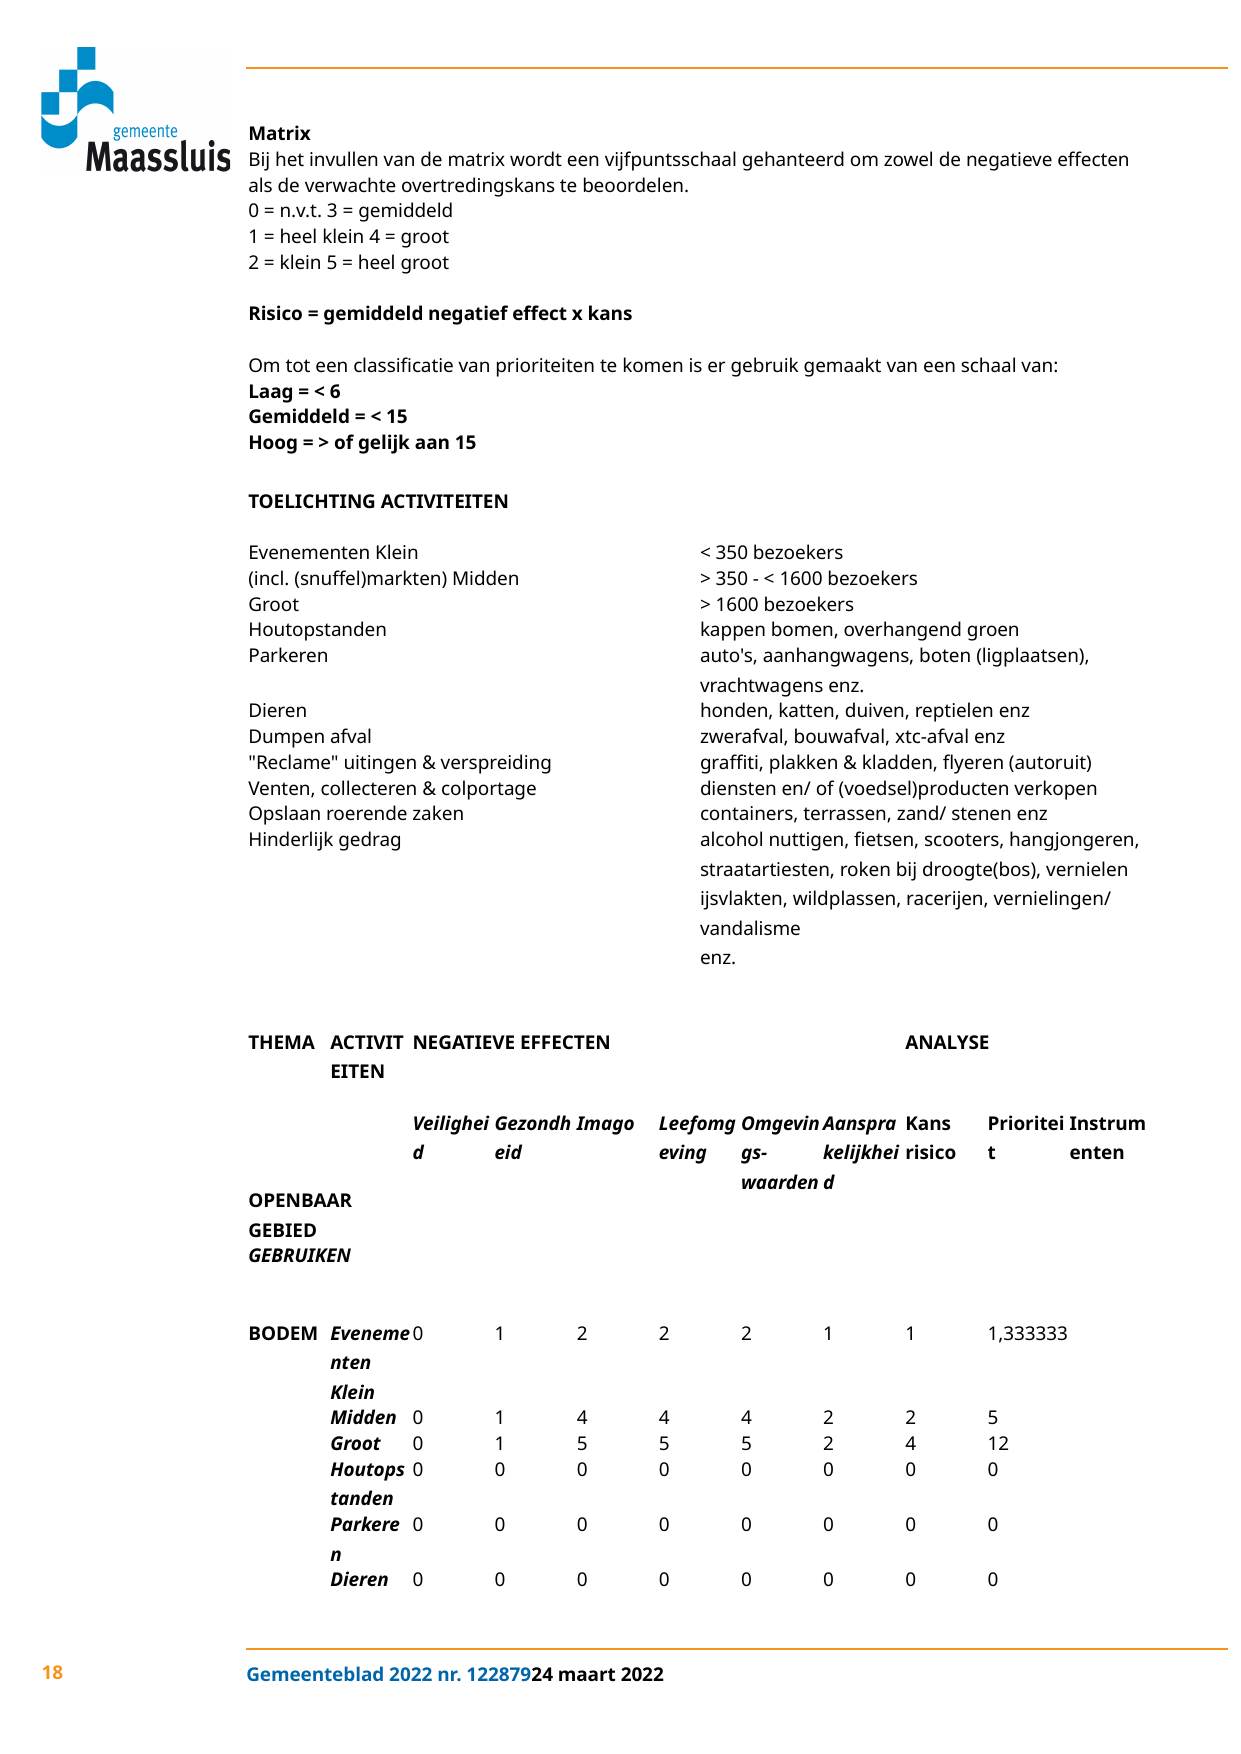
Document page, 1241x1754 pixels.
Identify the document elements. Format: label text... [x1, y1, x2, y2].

table_cell 0 [659, 1567, 741, 1592]
table_cell OPENBAAR GEBIED [248, 1187, 412, 1242]
table_cell BODEM [248, 1320, 330, 1592]
table_cell < 350 bezoekers [700, 539, 1152, 565]
table_cell 1 [494, 1320, 577, 1404]
table_cell Houtopstanden [330, 1456, 412, 1511]
table_cell 0 [659, 1456, 741, 1511]
table_cell alcohol nuttigen, fietsen, scooters, hangjongeren, straatartiesten, roken bij droogte(bos), vernielen ijsvlakten, wildplassen, racerijen, vernielingen/ vandalisme enz. [700, 826, 1152, 970]
table_header TOELICHTING ACTIVITEITEN [248, 488, 1152, 514]
table_cell 2 [741, 1320, 823, 1404]
table_cell (incl. (snuffel)markten) Midden [248, 565, 700, 591]
table_cell [700, 404, 1152, 429]
table_cell 0 = n.v.t. 3 = gemiddeld [248, 198, 700, 223]
table_cell 4 [577, 1405, 659, 1430]
table_cell [700, 198, 1152, 223]
table_cell Kans risico [905, 1110, 987, 1320]
table_header [412, 1003, 905, 1029]
table_cell [700, 326, 1152, 352]
table_cell Gezondheid [494, 1110, 577, 1320]
table_cell Matrix [248, 121, 700, 146]
table_cell Risico = gemiddeld negatief effect x kans [248, 301, 700, 326]
table_cell [905, 1084, 1152, 1110]
table_cell 0 [577, 1511, 659, 1567]
table_cell Parkeren [248, 642, 700, 698]
table_cell Houtopstanden [248, 617, 700, 642]
table_cell Om tot een classificatie van prioriteiten te komen is er gebruik gemaakt van een schaal van: [248, 352, 1152, 378]
table_cell 0 [987, 1567, 1069, 1592]
table_cell zwerafval, bouwafval, xtc-afval enz [700, 723, 1152, 749]
table_cell 0 [905, 1511, 987, 1567]
table_cell Gemiddeld = < 15 [248, 404, 700, 429]
table_cell Parkeren [330, 1511, 412, 1567]
table_cell 0 [412, 1405, 494, 1430]
table_cell [248, 326, 700, 352]
table_cell Dieren [330, 1567, 412, 1592]
table_cell Aansprakelijkheid [823, 1110, 905, 1320]
table_cell Laag = < 6 [248, 378, 700, 403]
table_cell Evenementen Klein [330, 1320, 412, 1404]
table_cell 5 [741, 1430, 823, 1456]
table_cell 2 = klein 5 = heel groot [248, 249, 700, 275]
table_cell 0 [494, 1511, 577, 1567]
table_cell 0 [905, 1456, 987, 1511]
table_cell 2 [659, 1320, 741, 1404]
table_cell [700, 429, 1152, 455]
table_cell 0 [823, 1456, 905, 1511]
table_cell [700, 275, 1152, 301]
table_cell Veiligheid [412, 1110, 494, 1320]
table_cell 5 [659, 1430, 741, 1456]
table_cell 1 [905, 1320, 987, 1404]
table_cell [700, 95, 1152, 121]
table_cell 5 [577, 1430, 659, 1456]
table_header [330, 1003, 412, 1029]
table_cell 1 [494, 1405, 577, 1430]
table_cell [700, 301, 1152, 326]
table_cell Midden [330, 1405, 412, 1430]
table_cell 0 [823, 1567, 905, 1592]
table_cell 0 [659, 1511, 741, 1567]
table_cell Hinderlijk gedrag [248, 826, 700, 970]
table_cell Venten, collecteren & colportage [248, 775, 700, 801]
table_cell > 350 - < 1600 bezoekers [700, 565, 1152, 591]
table_cell > 1600 bezoekers [700, 591, 1152, 617]
table_cell Bij het invullen van de matrix wordt een vijfpuntsschaal gehanteerd om zowel de negatieve effecten [248, 146, 1152, 172]
table_cell 0 [577, 1567, 659, 1592]
table_cell 0 [494, 1456, 577, 1511]
table_cell "Reclame" uitingen & verspreiding [248, 749, 700, 775]
table_cell 1 = heel klein 4 = groot [248, 224, 700, 249]
table_cell 0 [741, 1511, 823, 1567]
table_cell Omgevings- waarden [741, 1110, 823, 1320]
table_cell 0 [412, 1456, 494, 1511]
table_cell 0 [412, 1567, 494, 1592]
table_cell [412, 1084, 905, 1110]
table_cell 0 [823, 1511, 905, 1567]
table_cell 0 [905, 1567, 987, 1592]
table_cell 0 [987, 1511, 1069, 1567]
table_cell [248, 1294, 412, 1320]
picture [41, 47, 231, 172]
picture [41, 47, 77, 92]
table_header [248, 1003, 330, 1029]
table_cell honden, katten, duiven, reptielen enz [700, 698, 1152, 723]
table_cell 2 [823, 1430, 905, 1456]
table_cell [700, 224, 1152, 249]
table_cell Instrumenten [1069, 1110, 1152, 1320]
table_cell [248, 1084, 330, 1110]
table_cell 2 [577, 1320, 659, 1404]
table_cell [248, 1136, 412, 1161]
table_cell diensten en/ of (voedsel)producten verkopen [700, 775, 1152, 801]
table_cell Leefomgeving [659, 1110, 741, 1320]
table_cell containers, terrassen, zand/ stenen enz [700, 801, 1152, 826]
table_cell graffiti, plakken & kladden, flyeren (autoruit) [700, 749, 1152, 775]
table_cell 5 [987, 1405, 1069, 1430]
table_cell [248, 1161, 412, 1187]
table_cell [248, 95, 700, 121]
table_cell 0 [741, 1567, 823, 1592]
table_cell 0 [987, 1456, 1069, 1511]
table_cell Hoog = > of gelijk aan 15 [248, 429, 700, 455]
table_cell auto's, aanhangwagens, boten (ligplaatsen), vrachtwagens enz. [700, 642, 1152, 698]
table_cell 1 [823, 1320, 905, 1404]
table_cell 0 [412, 1511, 494, 1567]
table_cell ANALYSE [905, 1029, 1152, 1084]
table_cell Opslaan roerende zaken [248, 801, 700, 826]
table_cell Groot [248, 591, 700, 617]
table_cell 4 [659, 1405, 741, 1430]
table_cell 2 [823, 1405, 905, 1430]
table_cell Dieren [248, 698, 700, 723]
table_cell 0 [412, 1430, 494, 1456]
table_cell 1,333333 [987, 1320, 1069, 1404]
table_cell 1 [494, 1430, 577, 1456]
table_cell ACTIVITEITEN [330, 1029, 412, 1084]
table_cell NEGATIEVE EFFECTEN [412, 1029, 905, 1084]
table_cell [700, 121, 1152, 146]
table_cell Imago [577, 1110, 659, 1320]
table_cell Prioriteit [987, 1110, 1069, 1320]
table_cell [330, 1084, 412, 1110]
table_cell [700, 514, 1152, 539]
table_cell 0 [412, 1320, 494, 1404]
table_cell Groot [330, 1430, 412, 1456]
table_cell 2 [905, 1405, 987, 1430]
table_cell [248, 275, 700, 301]
table_cell [248, 514, 700, 539]
table_cell Evenementen Klein [248, 539, 700, 565]
table_cell [248, 1268, 412, 1294]
table_cell kappen bomen, overhangend groen [700, 617, 1152, 642]
table_cell [248, 1110, 412, 1136]
table_cell als de verwachte overtredingskans te beoordelen. [248, 172, 1152, 198]
table_cell GEBRUIKEN [248, 1243, 412, 1268]
table_header [905, 1003, 1152, 1029]
table_cell THEMA [248, 1029, 330, 1084]
table_cell 0 [577, 1456, 659, 1511]
table_cell [1069, 1320, 1152, 1592]
table_cell [700, 378, 1152, 403]
table_cell 12 [987, 1430, 1069, 1456]
table_cell [700, 249, 1152, 275]
table_cell 0 [741, 1456, 823, 1511]
table_cell 4 [741, 1405, 823, 1430]
table_cell 4 [905, 1430, 987, 1456]
table_cell Dumpen afval [248, 723, 700, 749]
table_cell 0 [494, 1567, 577, 1592]
